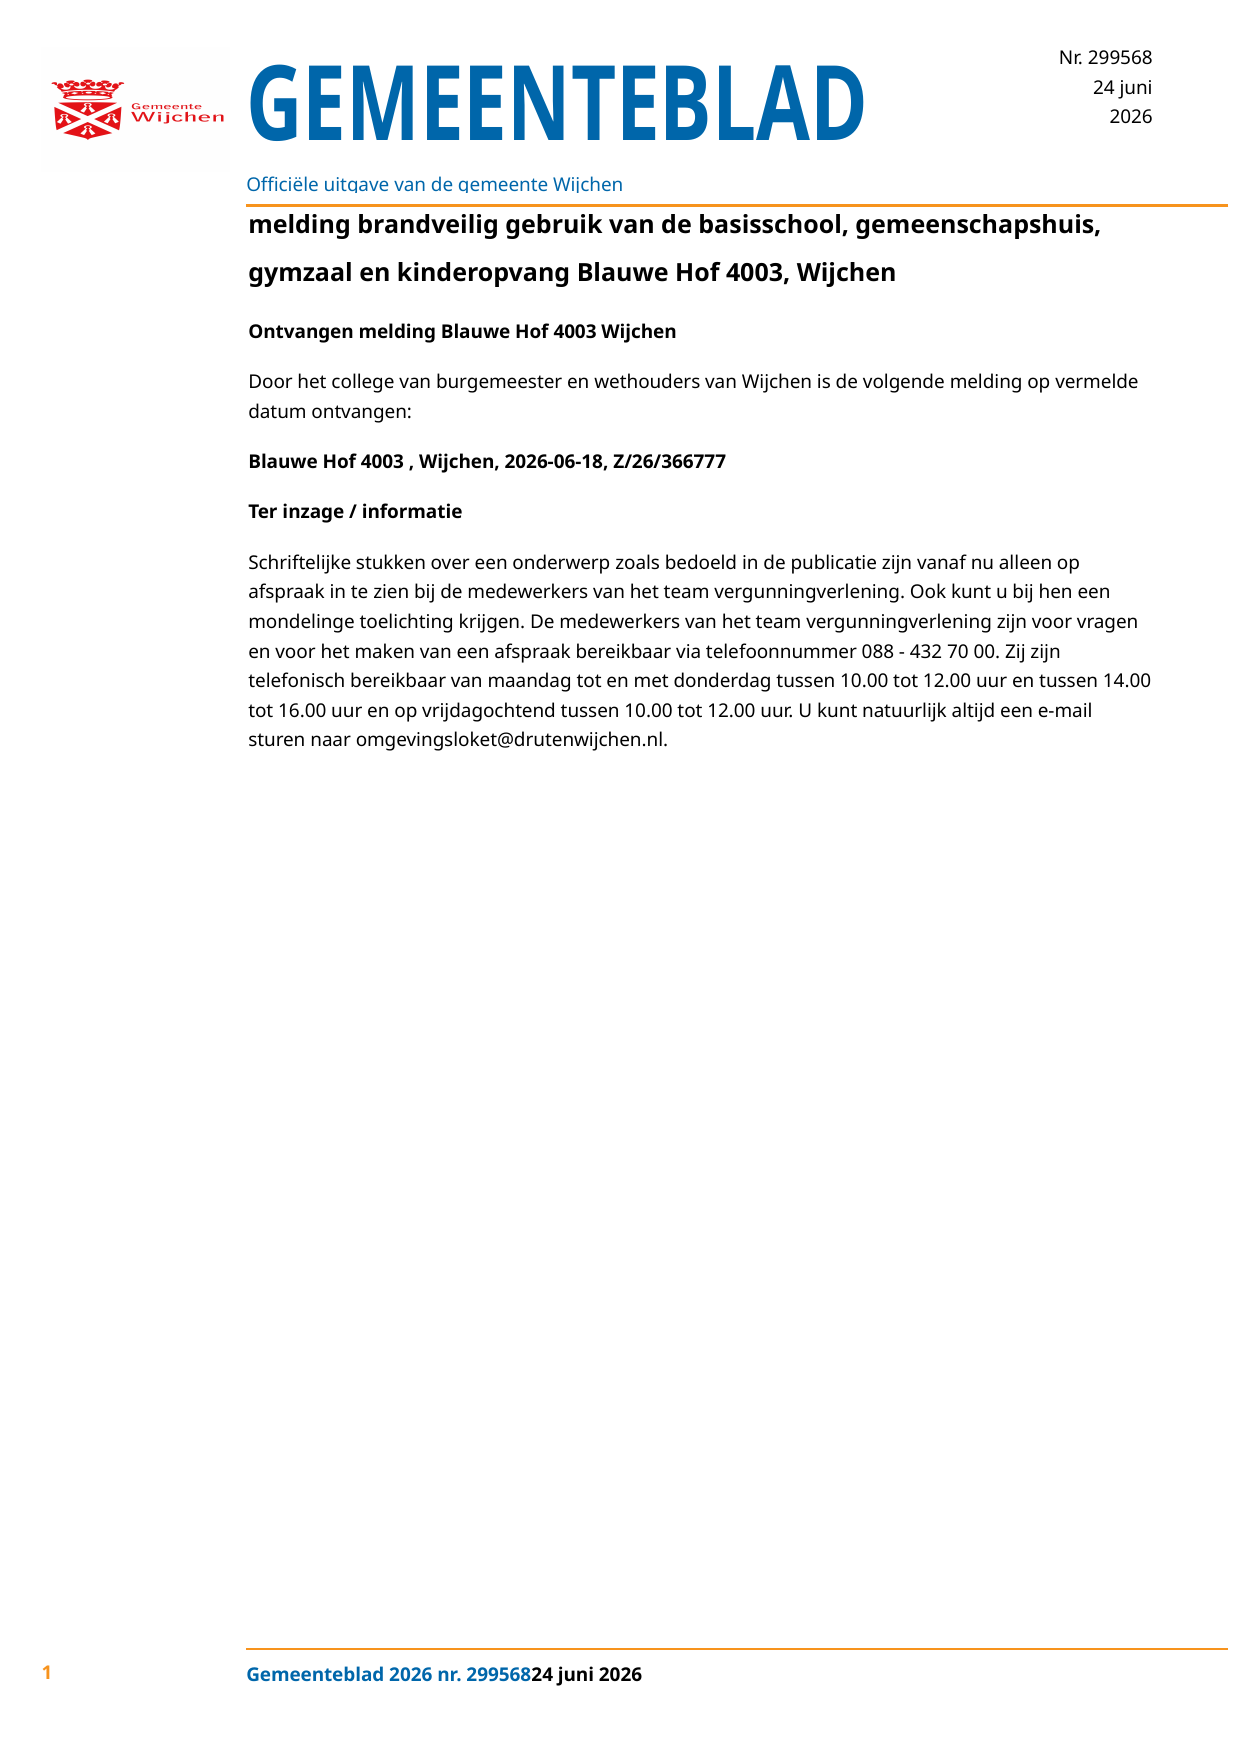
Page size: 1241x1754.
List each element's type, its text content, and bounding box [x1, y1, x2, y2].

text Ter inzage / informatie [248, 499, 1152, 524]
text Schriftelijke stukken over een onderwerp zoals bedoeld in de publicatie zijn vanaf nu alleen op afspraak in te zien bij de medewerkers van het team vergunningverlening. Ook kunt u bij hen een mondelinge toelichting krijgen. De medewerkers van het team vergunningverlening zijn voor vragen en voor het maken van een afspraak bereikbaar via telefoonnummer 088 - 432 70 00. Zij zijn telefonisch bereikbaar van maandag tot en met donderdag tussen 10.00 tot 12.00 uur en tussen 14.00 tot 16.00 uur en op vrijdagochtend tussen 10.00 tot 12.00 uur. U kunt natuurlijk altijd een e-mail sturen naar omgevingsloket@drutenwijchen.nl. [248, 549, 1152, 752]
text Ontvangen melding Blauwe Hof 4003 Wijchen [248, 318, 1152, 344]
text Door het college van burgemeester en wethouders van Wijchen is de volgende melding op vermelde datum ontvangen: [248, 368, 1152, 424]
picture [41, 47, 231, 172]
text Blauwe Hof 4003 , Wijchen, 2026-06-18, Z/26/366777 [248, 448, 1152, 474]
text melding brandveilig gebruik van de basisschool, gemeenschapshuis, gymzaal en kinderopvang Blauwe Hof 4003, Wijchen [248, 207, 1152, 288]
